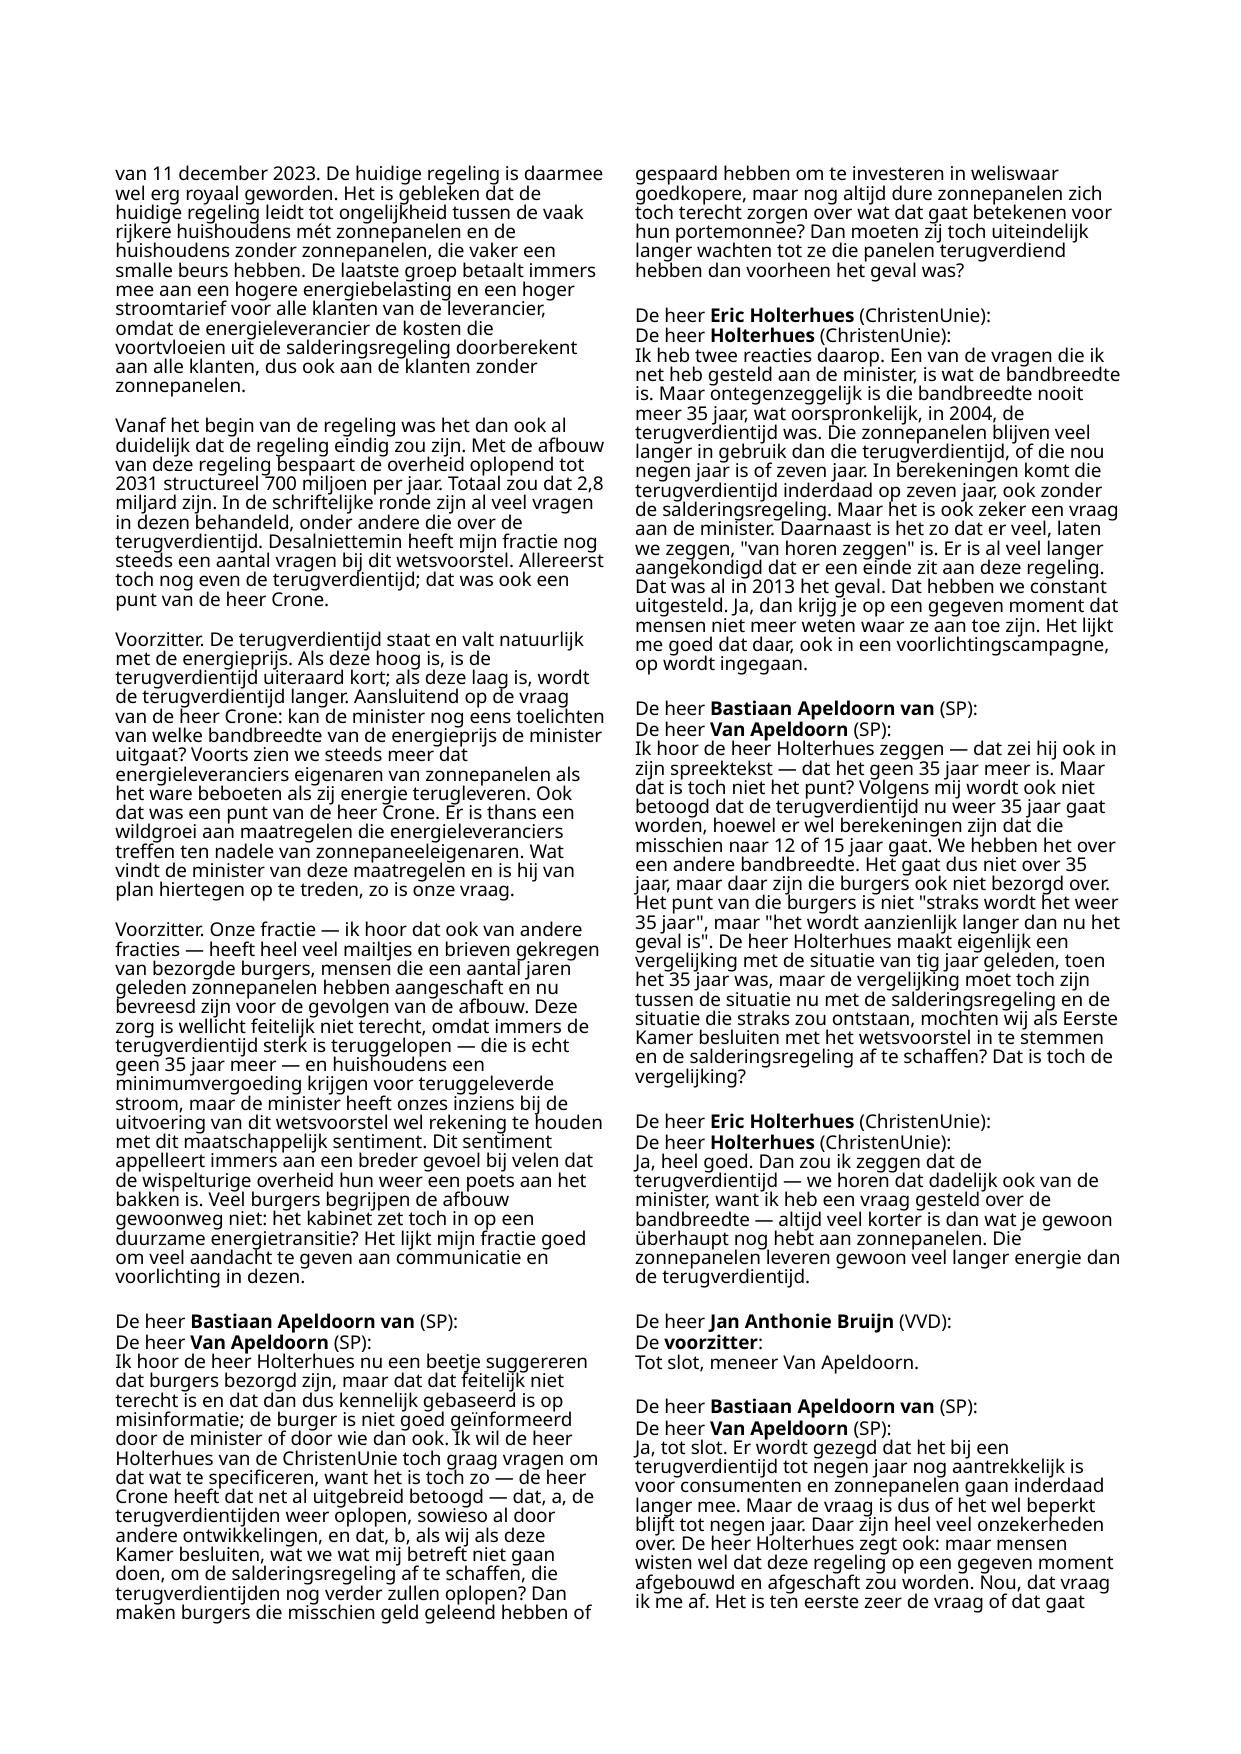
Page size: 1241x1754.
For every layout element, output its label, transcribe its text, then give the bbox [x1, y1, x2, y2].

text Ik heb twee reacties daarop. Een van de vragen die ik net heb gesteld aan de minister, is wat de bandbreedte is. Maar ontegenzeggelijk is die bandbreedte nooit meer 35 jaar, wat oorspronkelijk, in 2004, de terugverdientijd was. Die zonnepanelen blijven veel langer in gebruik dan die terugverdientijd, of die nou negen jaar is of zeven jaar. In berekeningen komt die terugverdientijd inderdaad op zeven jaar, ook zonder de salderingsregeling. Maar het is ook zeker een vraag aan de minister. Daarnaast is het zo dat er veel, laten we zeggen, "van horen zeggen" is. Er is al veel langer aangekondigd dat er een einde zit aan deze regeling. Dat was al in 2013 het geval. Dat hebben we constant uitgesteld. Ja, dan krijg je op een gegeven moment dat mensen niet meer weten waar ze aan toe zijn. Het lijkt me goed dat daar, ook in een voorlichtingscampagne, op wordt ingegaan. [635, 347, 1125, 674]
text Ja, heel goed. Dan zou ik zeggen dat de terugverdientijd — we horen dat dadelijk ook van de minister, want ik heb een vraag gesteld over de bandbreedte — altijd veel korter is dan wat je gewoon überhaupt nog hebt aan zonnepanelen. Die zonnepanelen leveren gewoon veel langer energie dan de terugverdientijd. [635, 1153, 1125, 1288]
text De heer Holterhues (ChristenUnie): [635, 1134, 1125, 1153]
text De heer Eric Holterhues (ChristenUnie): [635, 302, 1125, 327]
text De voorzitter: [635, 1334, 1125, 1354]
text Ja, tot slot. Er wordt gezegd dat het bij een terugverdientijd tot negen jaar nog aantrekkelijk is voor consumenten en zonnepanelen gaan inderdaad langer mee. Maar de vraag is dus of het wel beperkt blijft tot negen jaar. Daar zijn heel veel onzekerheden over. De heer Holterhues zegt ook: maar mensen wisten wel dat deze regeling op een gegeven moment afgebouwd en afgeschaft zou worden. Nou, dat vraag ik me af. Het is ten eerste zeer de vraag of dat gaat [635, 1439, 1125, 1612]
text van 11 december 2023. De huidige regeling is daarmee wel erg royaal geworden. Het is gebleken dat de huidige regeling leidt tot ongelijkheid tussen de vaak rijkere huishoudens mét zonnepanelen en de huishoudens zonder zonnepanelen, die vaker een smalle beurs hebben. De laatste groep betaalt immers mee aan een hogere energiebelasting en een hoger stroomtarief voor alle klanten van de leverancier, omdat de energieleverancier de kosten die voortvloeien uit de salderingsregeling doorberekent aan alle klanten, dus ook aan de klanten zonder zonnepanelen. [115, 165, 605, 397]
text De heer Bastiaan Apeldoorn van (SP): [635, 1394, 1125, 1419]
text Ik hoor de heer Holterhues nu een beetje suggereren dat burgers bezorgd zijn, maar dat dat feitelijk niet terecht is en dat dan dus kennelijk gebaseerd is op misinformatie; de burger is niet goed geïnformeerd door de minister of door wie dan ook. Ik wil de heer Holterhues van de ChristenUnie toch graag vragen om dat wat te specificeren, want het is toch zo — de heer Crone heeft dat net al uitgebreid betoogd — dat, a, de terugverdientijden weer oplopen, sowieso al door andere ontwikkelingen, en dat, b, als wij als deze Kamer besluiten, wat we wat mij betreft niet gaan doen, om de salderingsregeling af te schaffen, die terugverdientijden nog verder zullen oplopen? Dan maken burgers die misschien geld geleend hebben of [115, 1353, 605, 1623]
text De heer Van Apeldoorn (SP): [635, 721, 1125, 740]
text Vanaf het begin van de regeling was het dan ook al duidelijk dat de regeling eindig zou zijn. Met de afbouw van deze regeling bespaart de overheid oplopend tot 2031 structureel 700 miljoen per jaar. Totaal zou dat 2,8 miljard zijn. In de schriftelijke ronde zijn al veel vragen in dezen behandeld, onder andere die over de terugverdientijd. Desalniettemin heeft mijn fractie nog steeds een aantal vragen bij dit wetsvoorstel. Allereerst toch nog even de terugverdientijd; dat was ook een punt van de heer Crone. [115, 417, 605, 610]
text Voorzitter. De terugverdientijd staat en valt natuurlijk met de energieprijs. Als deze hoog is, is de terugverdientijd uiteraard kort; als deze laag is, wordt de terugverdientijd langer. Aansluitend op de vraag van de heer Crone: kan de minister nog eens toelichten van welke bandbreedte van de energieprijs de minister uitgaat? Voorts zien we steeds meer dat energieleveranciers eigenaren van zonnepanelen als het ware beboeten als zij energie terugleveren. Ook dat was een punt van de heer Crone. Er is thans een wildgroei aan maatregelen die energieleveranciers treffen ten nadele van zonnepaneeleigenaren. Wat vindt de minister van deze maatregelen en is hij van plan hiertegen op te treden, zo is onze vraag. [115, 631, 605, 901]
text gespaard hebben om te investeren in weliswaar goedkopere, maar nog altijd dure zonnepanelen zich toch terecht zorgen over wat dat gaat betekenen voor hun portemonnee? Dan moeten zij toch uiteindelijk langer wachten tot ze die panelen terugverdiend hebben dan voorheen het geval was? [635, 165, 1125, 281]
text Ik hoor de heer Holterhues zeggen — dat zei hij ook in zijn spreektekst — dat het geen 35 jaar meer is. Maar dat is toch niet het punt? Volgens mij wordt ook niet betoogd dat de terugverdientijd nu weer 35 jaar gaat worden, hoewel er wel berekeningen zijn dat die misschien naar 12 of 15 jaar gaat. We hebben het over een andere bandbreedte. Het gaat dus niet over 35 jaar, maar daar zijn die burgers ook niet bezorgd over. Het punt van die burgers is niet "straks wordt het weer 35 jaar", maar "het wordt aanzienlijk langer dan nu het geval is". De heer Holterhues maakt eigenlijk een vergelijking met de situatie van tig jaar geleden, toen het 35 jaar was, maar de vergelijking moet toch zijn tussen de situatie nu met de salderingsregeling en de situatie die straks zou ontstaan, mochten wij als Eerste Kamer besluiten met het wetsvoorstel in te stemmen en de salderingsregeling af te schaffen? Dat is toch de vergelijking? [635, 740, 1125, 1087]
text Voorzitter. Onze fractie — ik hoor dat ook van andere fracties — heeft heel veel mailtjes en brieven gekregen van bezorgde burgers, mensen die een aantal jaren geleden zonnepanelen hebben aangeschaft en nu bevreesd zijn voor de gevolgen van de afbouw. Deze zorg is wellicht feitelijk niet terecht, omdat immers de terugverdientijd sterk is teruggelopen — die is echt geen 35 jaar meer — en huishoudens een minimumvergoeding krijgen voor teruggeleverde stroom, maar de minister heeft onzes inziens bij de uitvoering van dit wetsvoorstel wel rekening te houden met dit maatschappelijk sentiment. Dit sentiment appelleert immers aan een breder gevoel bij velen dat de wispelturige overheid hun weer een poets aan het bakken is. Veel burgers begrijpen de afbouw gewoonweg niet: het kabinet zet toch in op een duurzame energietransitie? Het lijkt mijn fractie goed om veel aandacht te geven aan communicatie en voorlichting in dezen. [115, 921, 605, 1287]
text De heer Bastiaan Apeldoorn van (SP): [115, 1308, 605, 1334]
text De heer Van Apeldoorn (SP): [635, 1419, 1125, 1439]
text De heer Van Apeldoorn (SP): [115, 1334, 605, 1353]
text De heer Bastiaan Apeldoorn van (SP): [635, 695, 1125, 721]
text De heer Jan Anthonie Bruijn (VVD): [635, 1309, 1125, 1334]
text De heer Holterhues (ChristenUnie): [635, 327, 1125, 347]
text De heer Eric Holterhues (ChristenUnie): [635, 1108, 1125, 1134]
text Tot slot, meneer Van Apeldoorn. [635, 1354, 1125, 1373]
